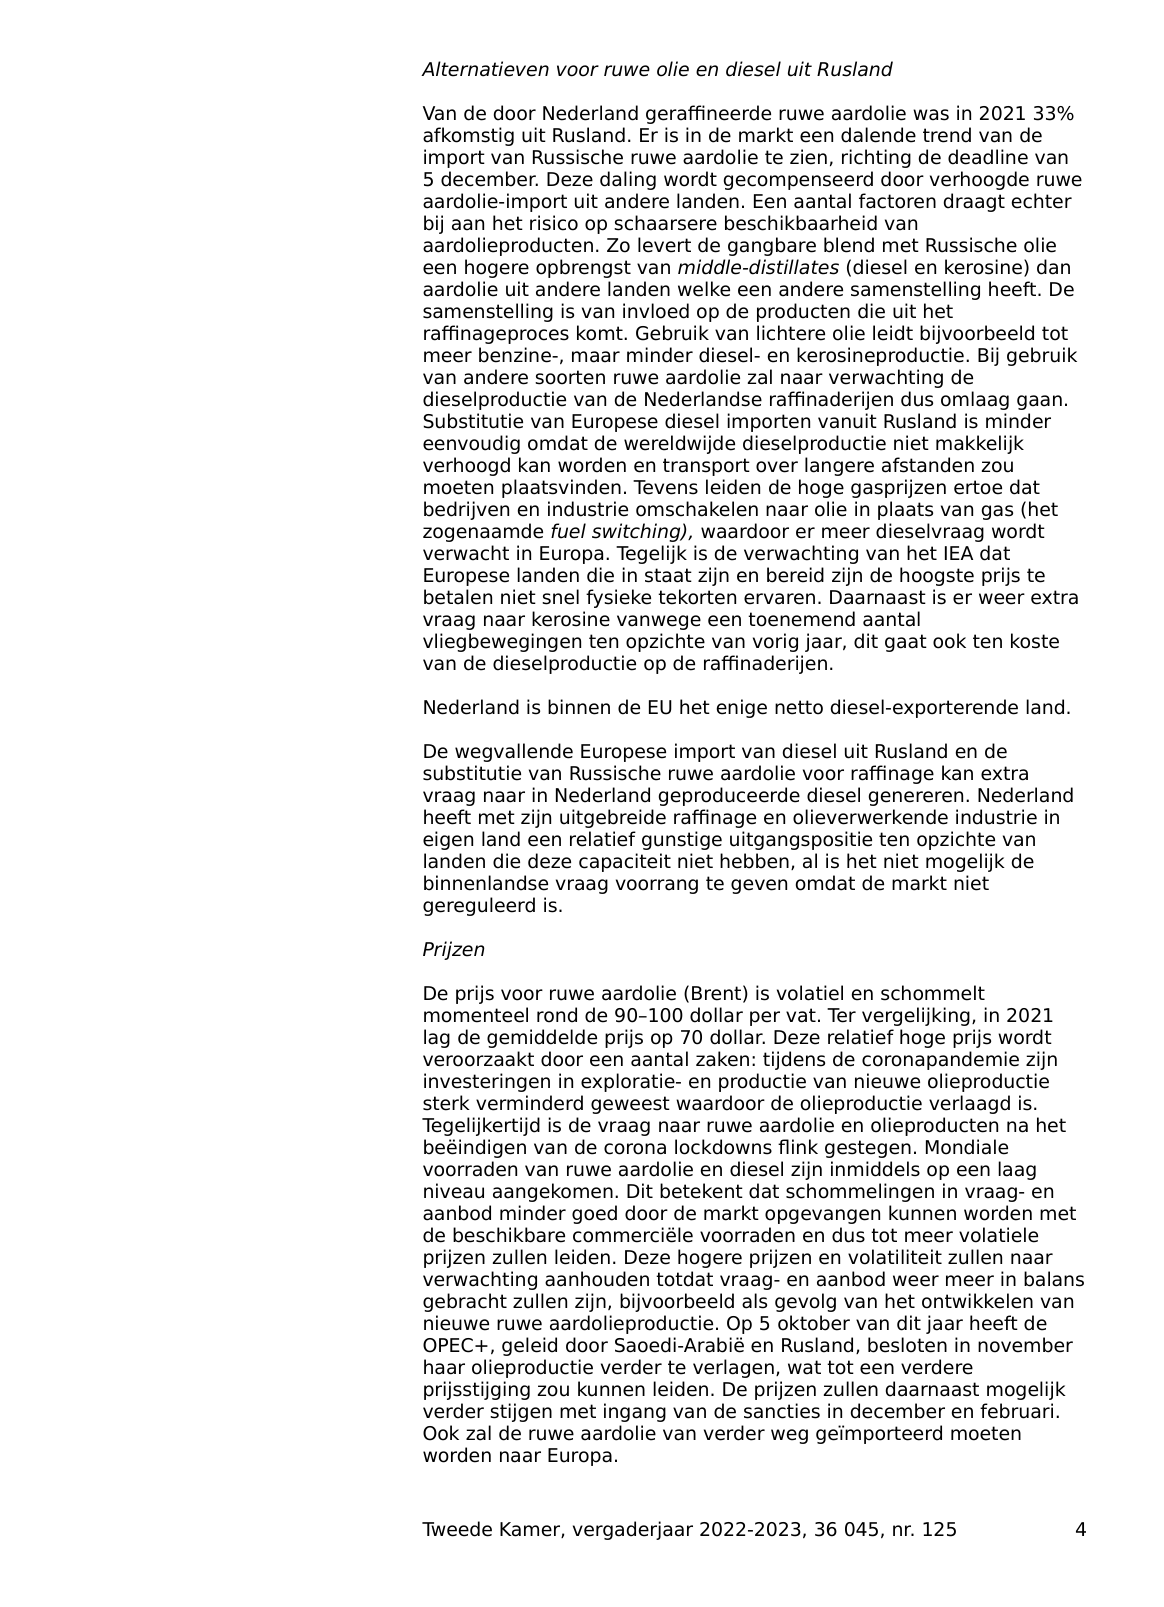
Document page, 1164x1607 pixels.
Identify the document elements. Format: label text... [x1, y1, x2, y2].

text Nederland is binnen de EU het enige netto diesel-exporterende land. [422, 697, 1087, 719]
subtitle Alternatieven voor ruwe olie en diesel uit Rusland [422, 59, 1087, 81]
text De wegvallende Europese import van diesel uit Rusland en de substitutie van Russische ruwe aardolie voor raffinage kan extra vraag naar in Nederland geproduceerde diesel genereren. Nederland heeft met zijn uitgebreide raffinage en olieverwerkende industrie in eigen land een relatief gunstige uitgangspositie ten opzichte van landen die deze capaciteit niet hebben, al is het niet mogelijk de binnenlandse vraag voorrang te geven omdat de markt niet gereguleerd is. [422, 741, 1087, 917]
text De prijs voor ruwe aardolie (Brent) is volatiel en schommelt momenteel rond de 90–100 dollar per vat. Ter vergelijking, in 2021 lag de gemiddelde prijs op 70 dollar. Deze relatief hoge prijs wordt veroorzaakt door een aantal zaken: tijdens de coronapandemie zijn investeringen in exploratie- en productie van nieuwe olieproductie sterk verminderd geweest waardoor de olieproductie verlaagd is. Tegelijkertijd is de vraag naar ruwe aardolie en olieproducten na het beëindigen van de corona lockdowns flink gestegen. Mondiale voorraden van ruwe aardolie en diesel zijn inmiddels op een laag niveau aangekomen. Dit betekent dat schommelingen in vraag- en aanbod minder goed door de markt opgevangen kunnen worden met de beschikbare commerciële voorraden en dus tot meer volatiele prijzen zullen leiden. Deze hogere prijzen en volatiliteit zullen naar verwachting aanhouden totdat vraag- en aanbod weer meer in balans gebracht zullen zijn, bijvoorbeeld als gevolg van het ontwikkelen van nieuwe ruwe aardolieproductie. Op 5 oktober van dit jaar heeft de OPEC+, geleid door Saoedi-Arabië en Rusland, besloten in november haar olieproductie verder te verlagen, wat tot een verdere prijsstijging zou kunnen leiden. De prijzen zullen daarnaast mogelijk verder stijgen met ingang van de sancties in december en februari. Ook zal de ruwe aardolie van verder weg geïmporteerd moeten worden naar Europa. [422, 983, 1087, 1467]
text Van de door Nederland geraffineerde ruwe aardolie was in 2021 33% afkomstig uit Rusland. Er is in de markt een dalende trend van de import van Russische ruwe aardolie te zien, richting de deadline van 5 december. Deze daling wordt gecompenseerd door verhoogde ruwe aardolie-import uit andere landen. Een aantal factoren draagt echter bij aan het risico op schaarsere beschikbaarheid van aardolieproducten. Zo levert de gangbare blend met Russische olie een hogere opbrengst van middle-distillates (diesel en kerosine) dan aardolie uit andere landen welke een andere samenstelling heeft. De samenstelling is van invloed op de producten die uit het raffinageproces komt. Gebruik van lichtere olie leidt bijvoorbeeld tot meer benzine-, maar minder diesel- en kerosineproductie. Bij gebruik van andere soorten ruwe aardolie zal naar verwachting de dieselproductie van de Nederlandse raffinaderijen dus omlaag gaan. Substitutie van Europese diesel importen vanuit Rusland is minder eenvoudig omdat de wereldwijde dieselproductie niet makkelijk verhoogd kan worden en transport over langere afstanden zou moeten plaatsvinden. Tevens leiden de hoge gasprijzen ertoe dat bedrijven en industrie omschakelen naar olie in plaats van gas (het zogenaamde fuel switching), waardoor er meer dieselvraag wordt verwacht in Europa. Tegelijk is de verwachting van het IEA dat Europese landen die in staat zijn en bereid zijn de hoogste prijs te betalen niet snel fysieke tekorten ervaren. Daarnaast is er weer extra vraag naar kerosine vanwege een toenemend aantal vliegbewegingen ten opzichte van vorig jaar, dit gaat ook ten koste van de dieselproductie op de raffinaderijen. [422, 103, 1087, 675]
subtitle Prijzen [422, 939, 1087, 961]
